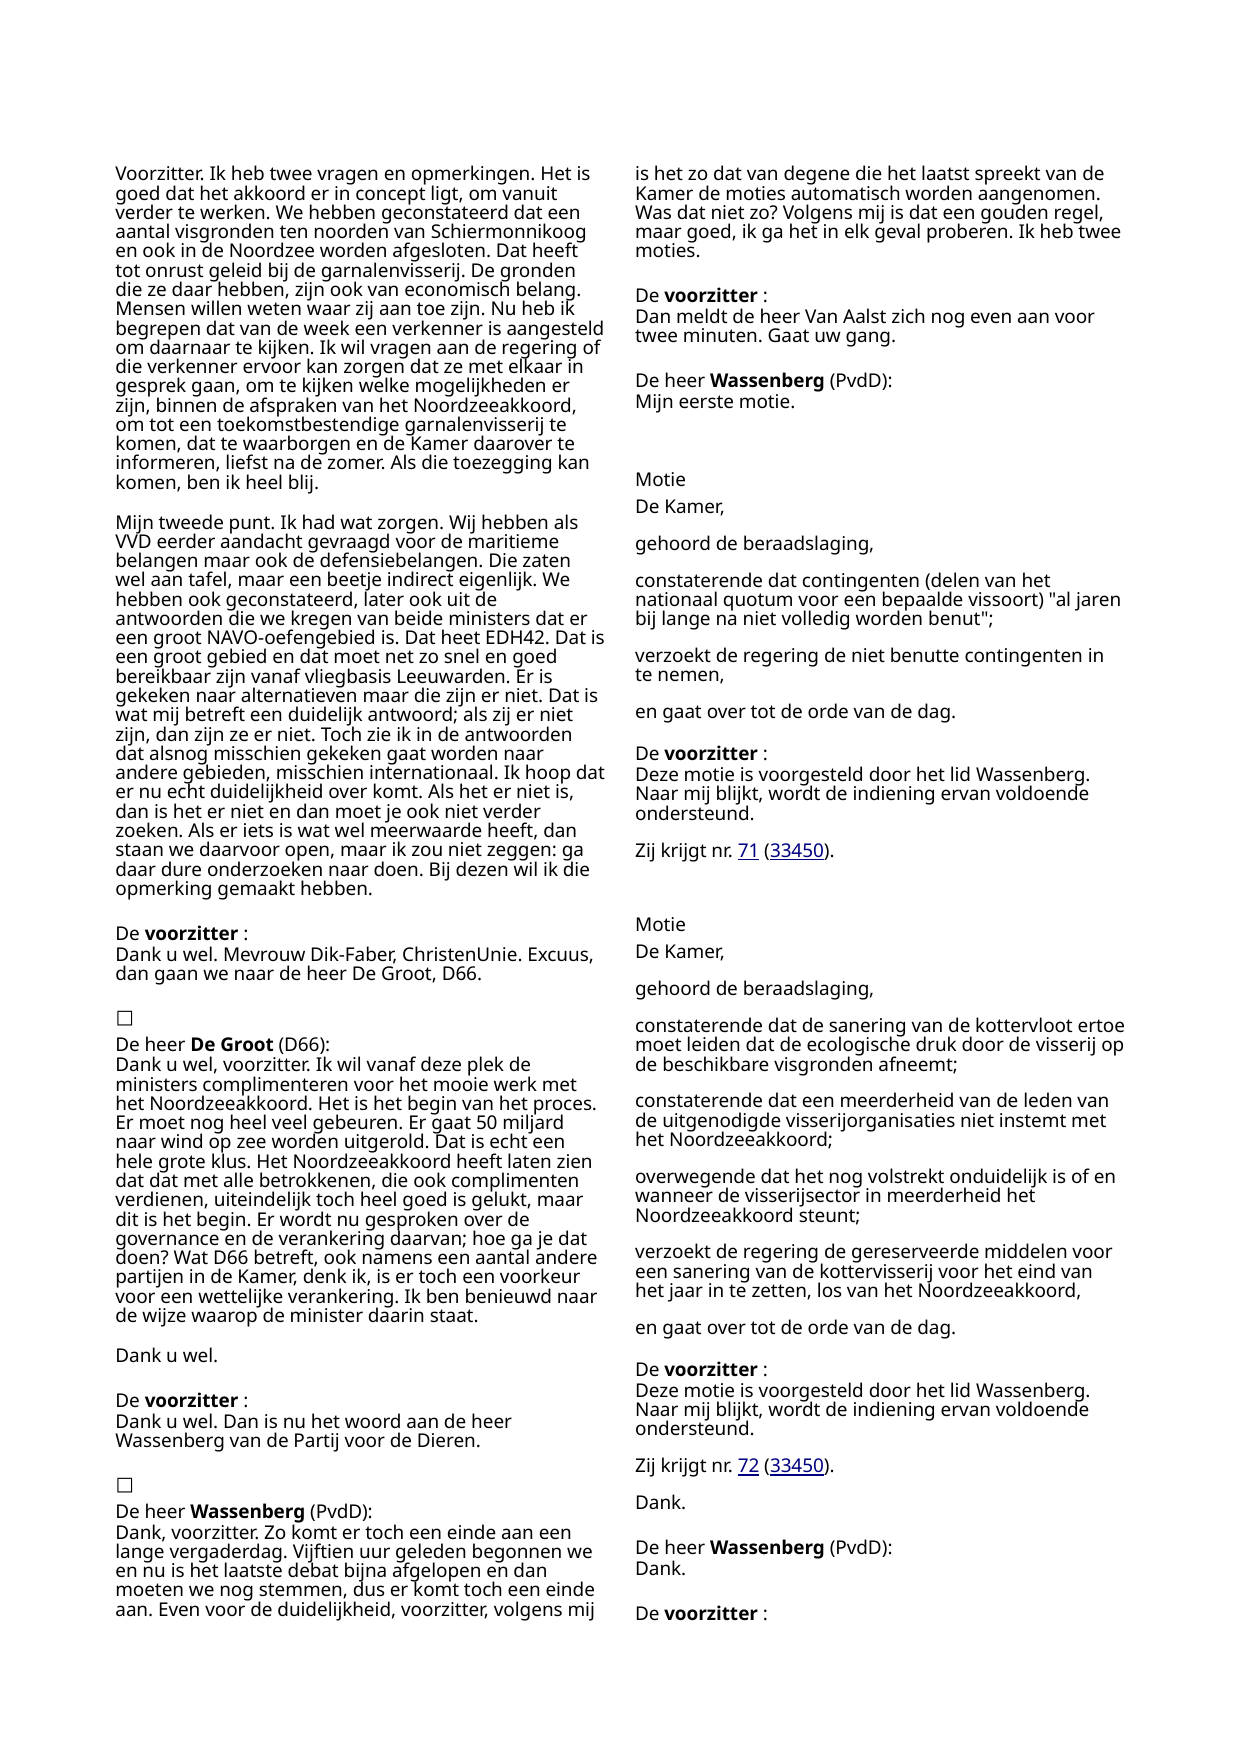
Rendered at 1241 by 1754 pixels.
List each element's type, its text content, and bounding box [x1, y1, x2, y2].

text Mijn eerste motie. [635, 393, 1125, 413]
text Mijn tweede punt. Ik had wat zorgen. Wij hebben als VVD eerder aandacht gevraagd voor de maritieme belangen maar ook de defensiebelangen. Die zaten wel aan tafel, maar een beetje indirect eigenlijk. We hebben ook geconstateerd, later ook uit de antwoorden die we kregen van beide ministers dat er een groot NAVO-oefengebied is. Dat heet EDH42. Dat is een groot gebied en dat moet net zo snel en goed bereikbaar zijn vanaf vliegbasis Leeuwarden. Er is gekeken naar alternatieven maar die zijn er niet. Dat is wat mij betreft een duidelijk antwoord; als zij er niet zijn, dan zijn ze er niet. Toch zie ik in de antwoorden dat alsnog misschien gekeken gaat worden naar andere gebieden, misschien internationaal. Ik hoop dat er nu echt duidelijkheid over komt. Als het er niet is, dan is het er niet en dan moet je ook niet verder zoeken. Als er iets is wat wel meerwaarde heeft, dan staan we daarvoor open, maar ik zou niet zeggen: ga daar dure onderzoeken naar doen. Bij dezen wil ik die opmerking gemaakt hebben. [115, 514, 605, 899]
text verzoekt de regering de niet benutte contingenten in te nemen, [635, 647, 1125, 686]
text De heer Wassenberg (PvdD): [115, 1498, 605, 1524]
text gehoord de beraadslaging, [635, 980, 1125, 999]
text constaterende dat de sanering van de kottervloot ertoe moet leiden dat de ecologische druk door de visserij op de beschikbare visgronden afneemt; [635, 1017, 1125, 1075]
text overwegende dat het nog volstrekt onduidelijk is of en wanneer de visserijsector in meerderheid het Noordzeeakkoord steunt; [635, 1168, 1125, 1226]
text De voorzitter : [115, 1387, 605, 1413]
text constaterende dat een meerderheid van de leden van de uitgenodigde visserijorganisaties niet instemt met het Noordzeeakkoord; [635, 1092, 1125, 1150]
text gehoord de beraadslaging, [635, 535, 1125, 554]
text De voorzitter : [115, 920, 605, 946]
text Motie [635, 466, 1125, 492]
text Dank, voorzitter. Zo komt er toch een einde aan een lange vergaderdag. Vijftien uur geleden begonnen we en nu is het laatste debat bijna afgelopen en dan moeten we nog stemmen, dus er komt toch een einde aan. Even voor de duidelijkheid, voorzitter, volgens mij [115, 1524, 605, 1620]
text Dank u wel. Mevrouw Dik-Faber, ChristenUnie. Excuus, dan gaan we naar de heer De Groot, D66. [115, 946, 605, 984]
text ⬜ [115, 1472, 605, 1498]
text De voorzitter : [635, 1600, 1125, 1626]
text verzoekt de regering de gereserveerde middelen voor een sanering van de kottervisserij voor het eind van het jaar in te zetten, los van het Noordzeeakkoord, [635, 1243, 1125, 1301]
text en gaat over tot de orde van de dag. [635, 1319, 1125, 1338]
text Dank. [635, 1494, 1125, 1514]
text De Kamer, [635, 498, 1125, 517]
text De voorzitter : [635, 1356, 1125, 1382]
text Dank u wel, voorzitter. Ik wil vanaf deze plek de ministers complimenteren voor het mooie werk met het Noordzeeakkoord. Het is het begin van het proces. Er moet nog heel veel gebeuren. Er gaat 50 miljard naar wind op zee worden uitgerold. Dat is echt een hele grote klus. Het Noordzeeakkoord heeft laten zien dat dat met alle betrokkenen, die ook complimenten verdienen, uiteindelijk toch heel goed is gelukt, maar dit is het begin. Er wordt nu gesproken over de governance en de verankering daarvan; hoe ga je dat doen? Wat D66 betreft, ook namens een aantal andere partijen in de Kamer, denk ik, is er toch een voorkeur voor een wettelijke verankering. Ik ben benieuwd naar de wijze waarop de minister daarin staat. [115, 1056, 605, 1326]
text constaterende dat contingenten (delen van het nationaal quotum voor een bepaalde vissoort) "al jaren bij lange na niet volledig worden benut"; [635, 572, 1125, 629]
text Deze motie is voorgesteld door het lid Wassenberg. Naar mij blijkt, wordt de indiening ervan voldoende ondersteund. [635, 766, 1125, 824]
text Motie [635, 911, 1125, 937]
text Dank. [635, 1560, 1125, 1579]
text Dan meldt de heer Van Aalst zich nog even aan voor twee minuten. Gaat uw gang. [635, 308, 1125, 347]
text De voorzitter : [635, 740, 1125, 766]
text De heer Wassenberg (PvdD): [635, 368, 1125, 393]
text ⬜ [115, 1005, 605, 1031]
text De heer Wassenberg (PvdD): [635, 1534, 1125, 1560]
text is het zo dat van degene die het laatst spreekt van de Kamer de moties automatisch worden aangenomen. Was dat niet zo? Volgens mij is dat een gouden regel, maar goed, ik ga het in elk geval proberen. Ik heb twee moties. [635, 165, 1125, 262]
text Zij krijgt nr. 71 (33450). [635, 842, 1125, 861]
text Dank u wel. Dan is nu het woord aan de heer Wassenberg van de Partij voor de Dieren. [115, 1413, 605, 1451]
text De Kamer, [635, 943, 1125, 962]
text Dank u wel. [115, 1347, 605, 1366]
text Voorzitter. Ik heb twee vragen en opmerkingen. Het is goed dat het akkoord er in concept ligt, om vanuit verder te werken. We hebben geconstateerd dat een aantal visgronden ten noorden van Schiermonnikoog en ook in de Noordzee worden afgesloten. Dat heeft tot onrust geleid bij de garnalenvisserij. De gronden die ze daar hebben, zijn ook van economisch belang. Mensen willen weten waar zij aan toe zijn. Nu heb ik begrepen dat van de week een verkenner is aangesteld om daarnaar te kijken. Ik wil vragen aan de regering of die verkenner ervoor kan zorgen dat ze met elkaar in gesprek gaan, om te kijken welke mogelijkheden er zijn, binnen de afspraken van het Noordzeeakkoord, om tot een toekomstbestendige garnalenvisserij te komen, dat te waarborgen en de Kamer daarover te informeren, liefst na de zomer. Als die toezegging kan komen, ben ik heel blij. [115, 165, 605, 493]
text De voorzitter : [635, 282, 1125, 308]
text en gaat over tot de orde van de dag. [635, 703, 1125, 723]
text Deze motie is voorgesteld door het lid Wassenberg. Naar mij blijkt, wordt de indiening ervan voldoende ondersteund. [635, 1382, 1125, 1439]
text Zij krijgt nr. 72 (33450). [635, 1457, 1125, 1477]
text De heer De Groot (D66): [115, 1031, 605, 1056]
